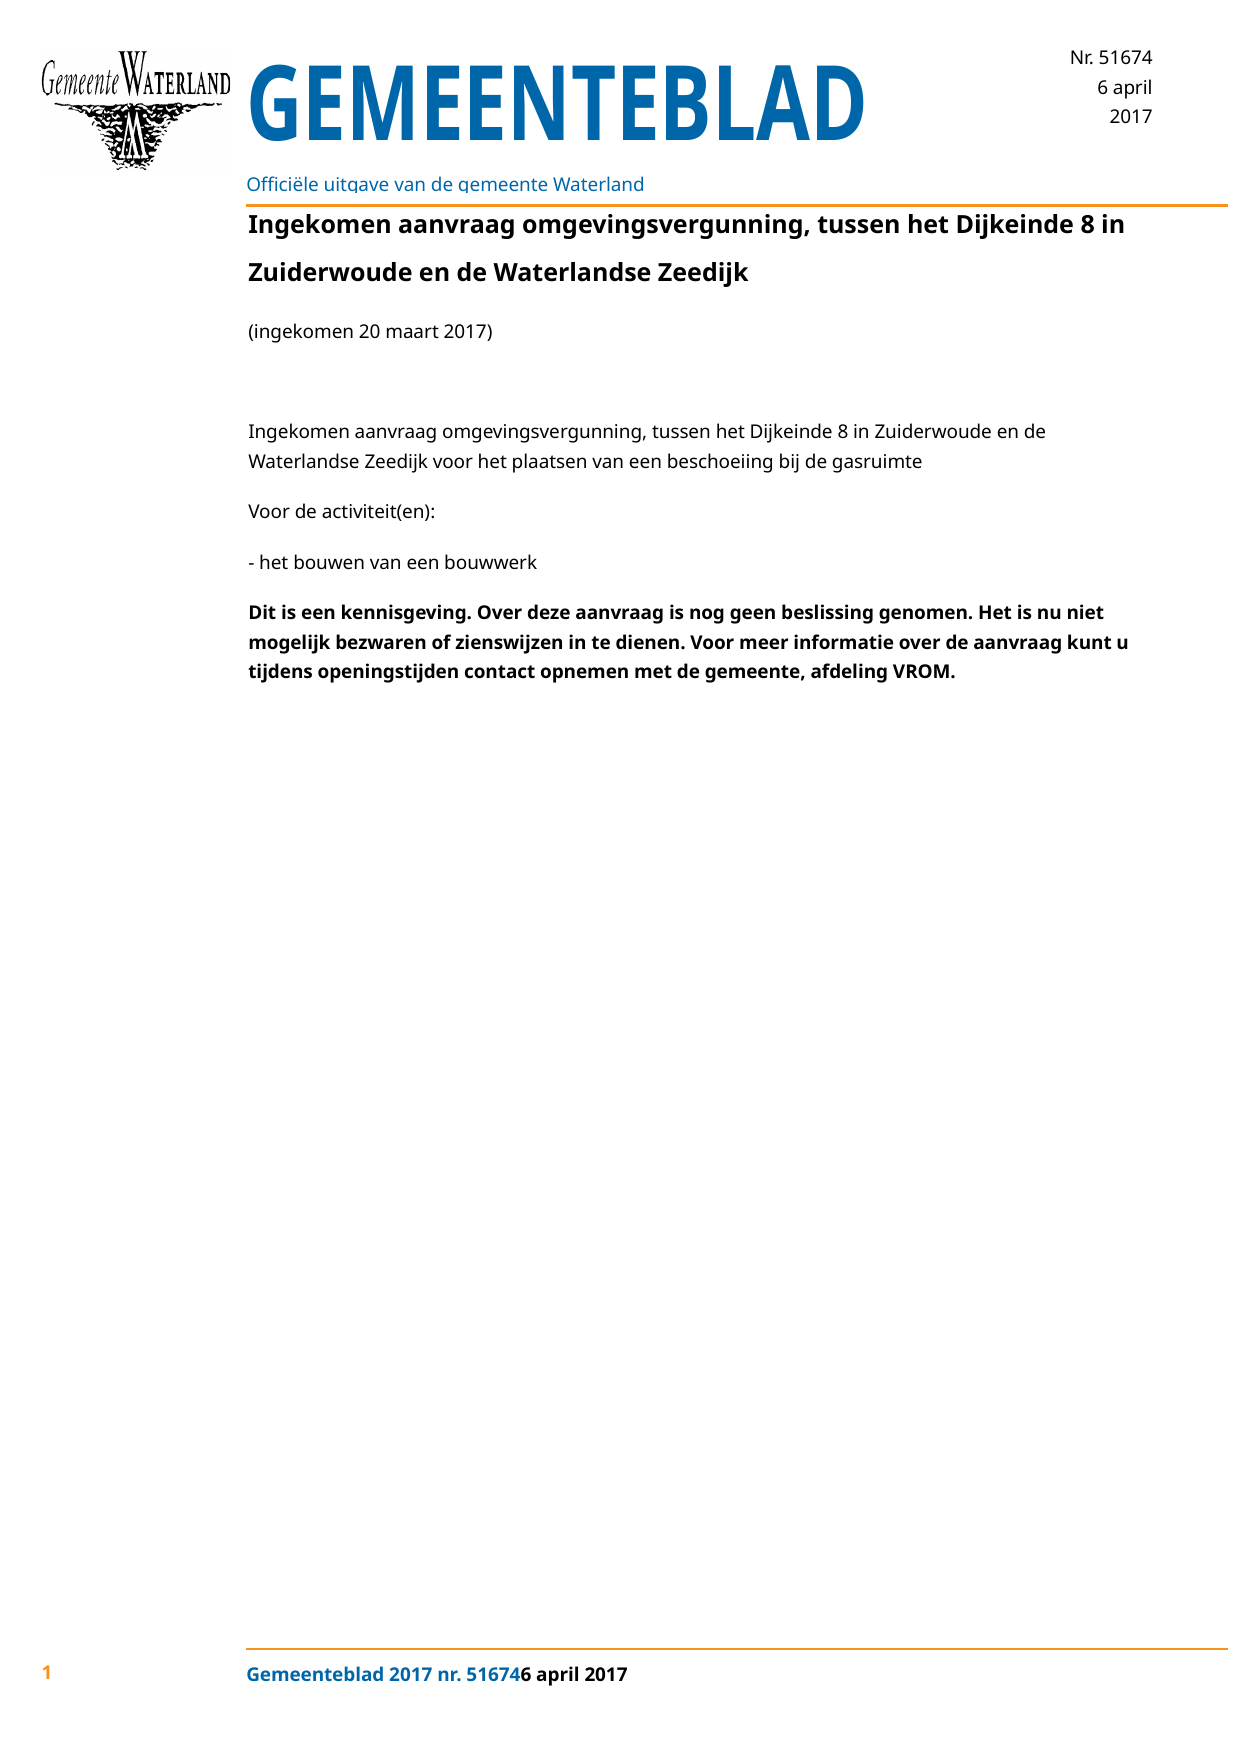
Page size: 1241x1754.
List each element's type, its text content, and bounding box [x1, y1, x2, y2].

text (ingekomen 20 maart 2017) [248, 318, 1152, 344]
text Ingekomen aanvraag omgevingsvergunning, tussen het Dijkeinde 8 in Zuiderwoude en de Waterlandse Zeedijk [248, 207, 1152, 288]
text Ingekomen aanvraag omgevingsvergunning, tussen het Dijkeinde 8 in Zuiderwoude en de Waterlandse Zeedijk voor het plaatsen van een beschoeiing bij de gasruimte [248, 419, 1152, 474]
text - het bouwen van een bouwwerk [248, 549, 1152, 575]
text Voor de activiteit(en): [248, 499, 1152, 524]
text Dit is een kennisgeving. Over deze aanvraag is nog geen beslissing genomen. Het is nu niet mogelijk bezwaren of zienswijzen in te dienen. Voor meer informatie over de aanvraag kunt u tijdens openingstijden contact opnemen met de gemeente, afdeling VROM. [248, 599, 1152, 684]
picture [41, 47, 231, 172]
